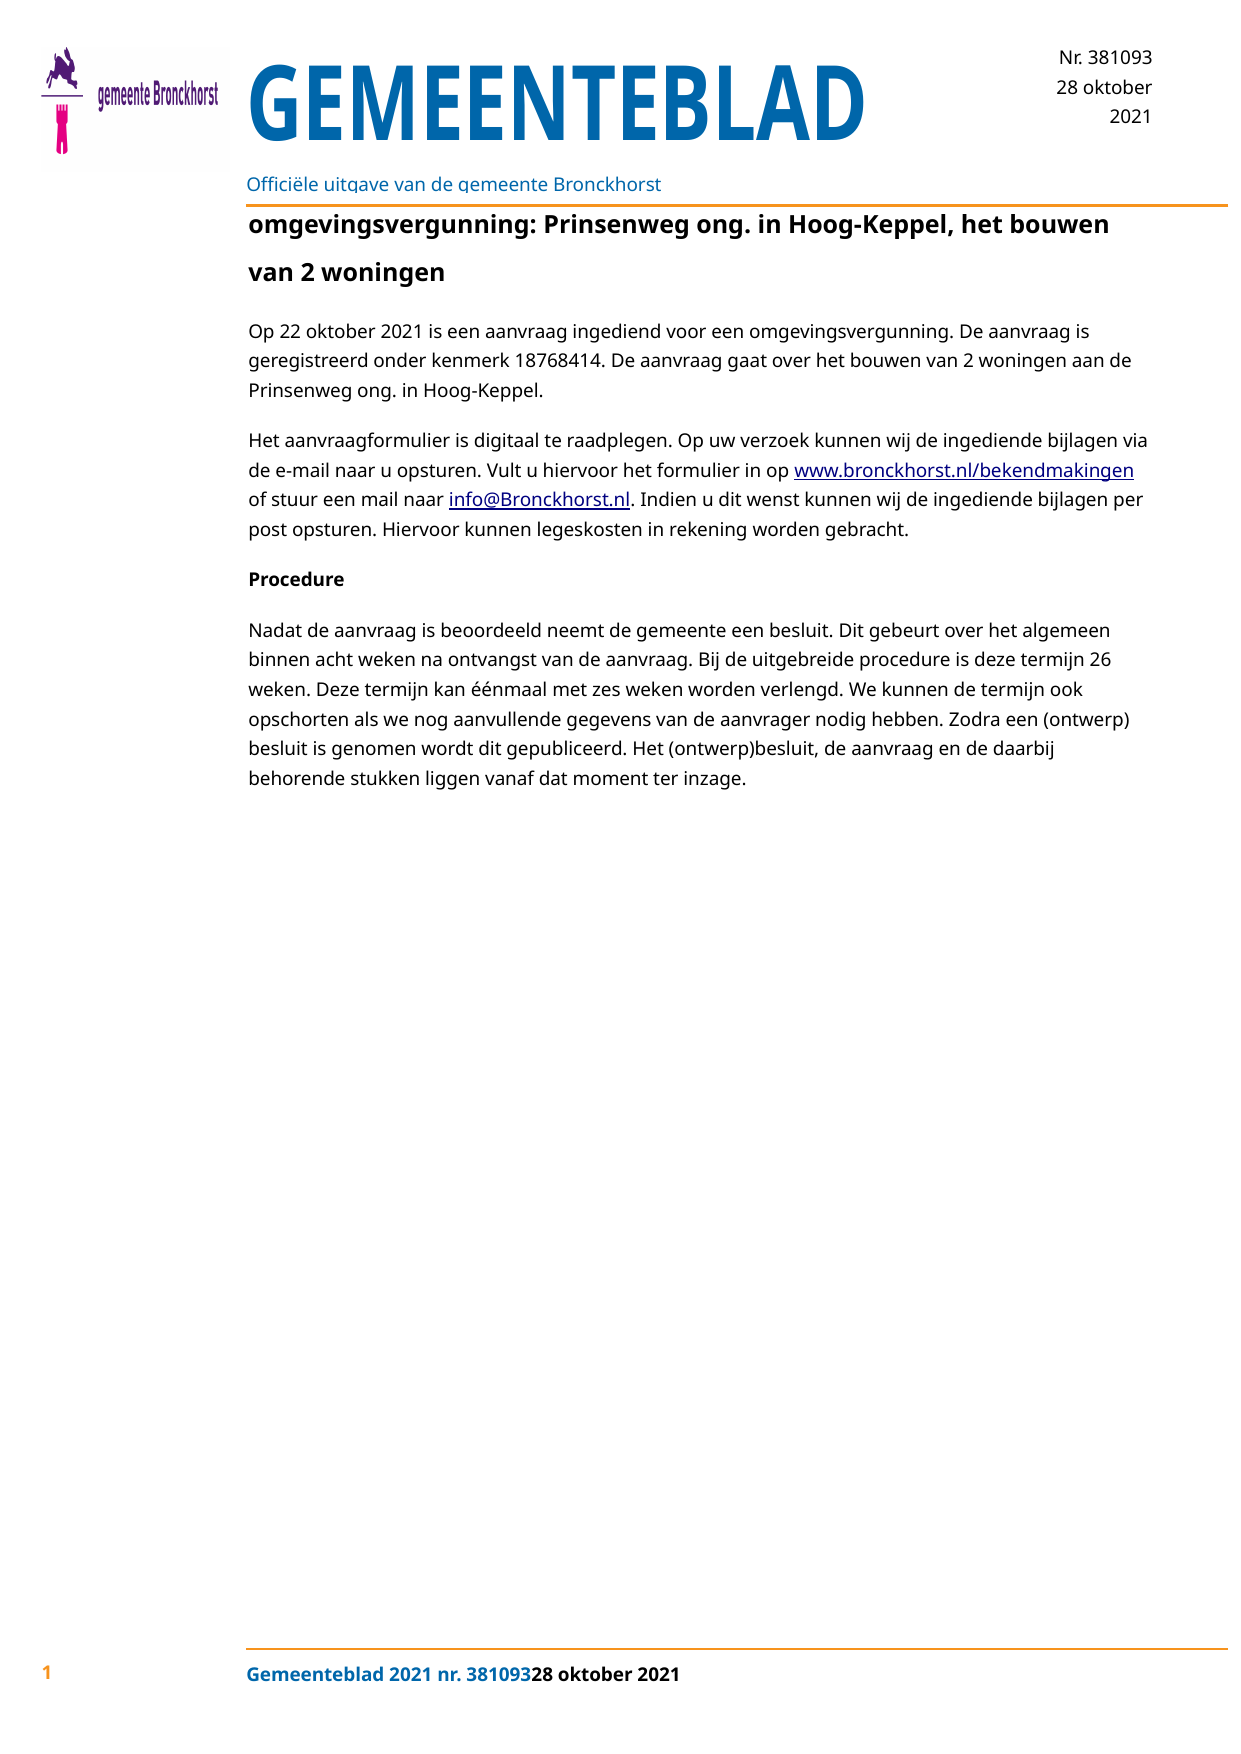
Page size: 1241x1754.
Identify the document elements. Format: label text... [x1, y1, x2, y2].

text omgevingsvergunning: Prinsenweg ong. in Hoog-Keppel, het bouwen van 2 woningen [248, 207, 1152, 288]
picture [41, 47, 231, 172]
text Procedure [248, 567, 1152, 592]
text Nadat de aanvraag is beoordeeld neemt de gemeente een besluit. Dit gebeurt over het algemeen binnen acht weken na ontvangst van de aanvraag. Bij de uitgebreide procedure is deze termijn 26 weken. Deze termijn kan éénmaal met zes weken worden verlengd. We kunnen de termijn ook opschorten als we nog aanvullende gegevens van de aanvrager nodig hebben. Zodra een (ontwerp) besluit is genomen wordt dit gepubliceerd. Het (ontwerp)besluit, de aanvraag en de daarbij behorende stukken liggen vanaf dat moment ter inzage. [248, 617, 1152, 791]
text Op 22 oktober 2021 is een aanvraag ingediend voor een omgevingsvergunning. De aanvraag is geregistreerd onder kenmerk 18768414. De aanvraag gaat over het bouwen van 2 woningen aan de Prinsenweg ong. in Hoog-Keppel. [248, 318, 1152, 403]
text Het aanvraagformulier is digitaal te raadplegen. Op uw verzoek kunnen wij de ingediende bijlagen via de e-mail naar u opsturen. Vult u hiervoor het formulier in op www.bronckhorst.nl/bekendmakingen of stuur een mail naar info@Bronckhorst.nl. Indien u dit wenst kunnen wij de ingediende bijlagen per post opsturen. Hiervoor kunnen legeskosten in rekening worden gebracht. [248, 427, 1152, 542]
